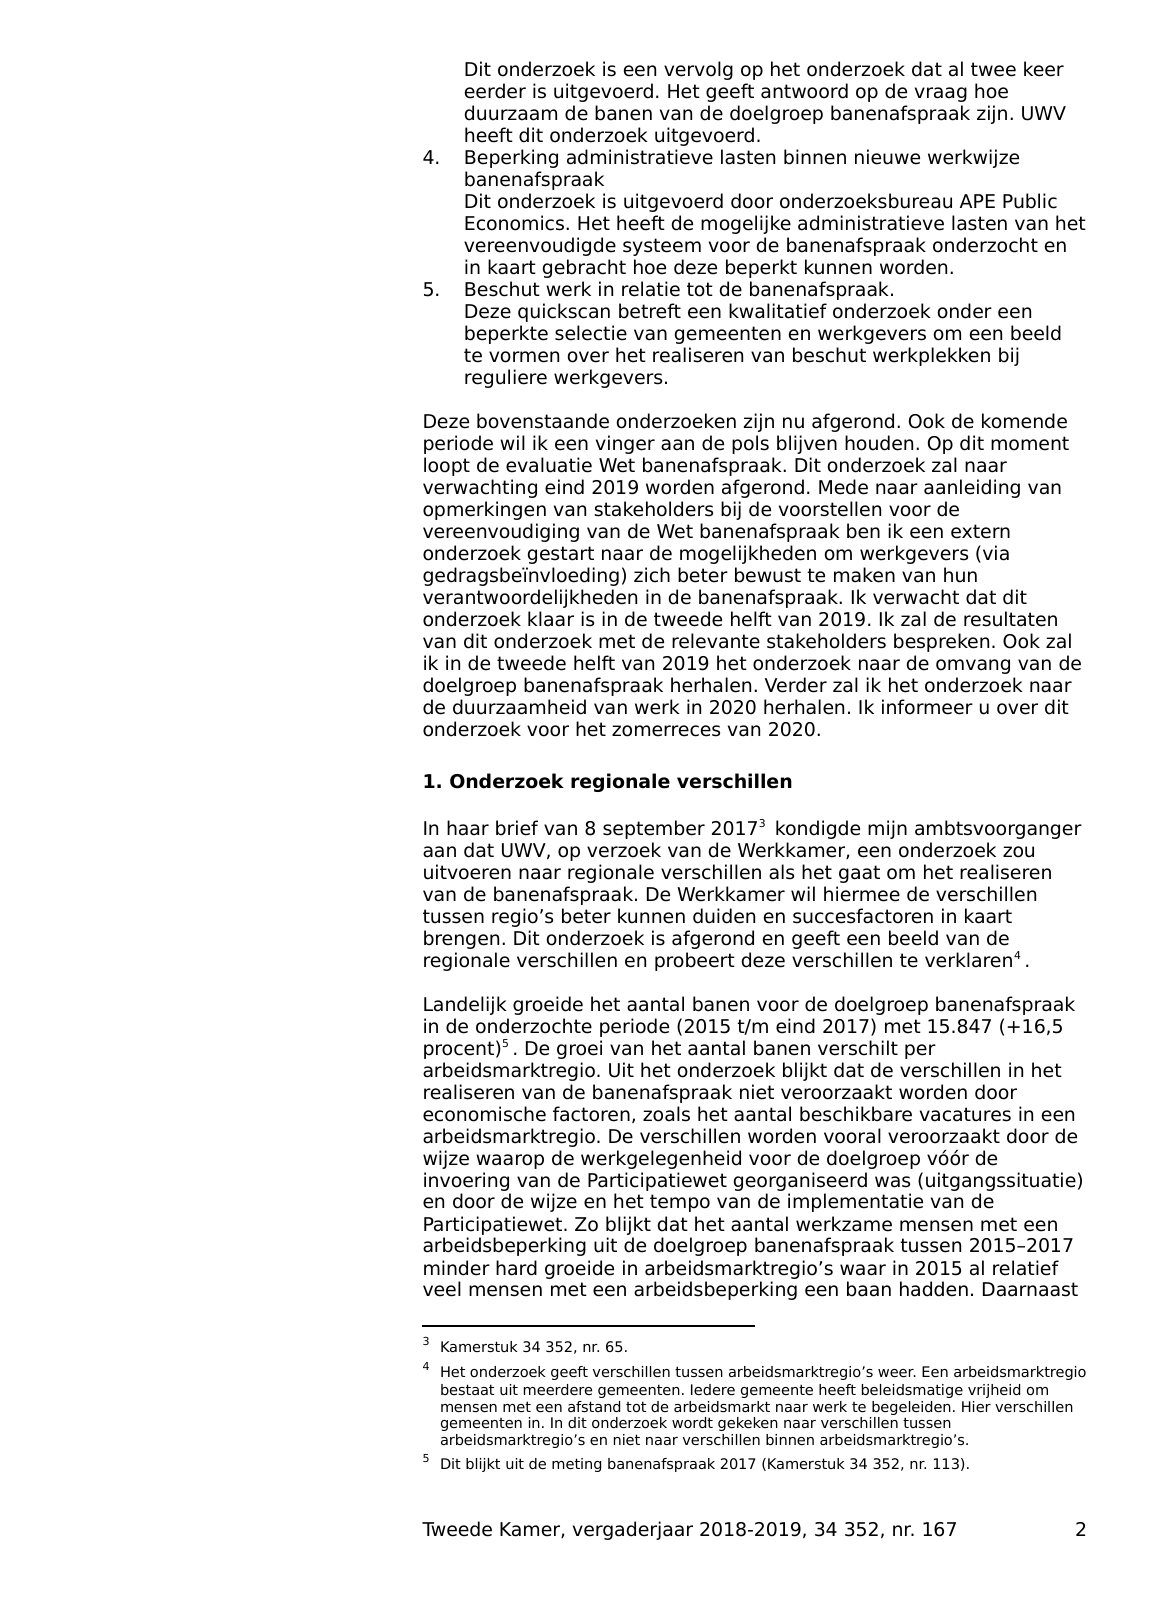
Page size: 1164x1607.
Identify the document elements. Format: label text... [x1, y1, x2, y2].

text Kamerstuk 34 352, nr. 65. [422, 1335, 1087, 1357]
subtitle 1. Onderzoek regionale verschillen [422, 771, 1087, 793]
text Dit blijkt uit de meting banenafspraak 2017 (Kamerstuk 34 352, nr. 113). [422, 1452, 1087, 1474]
text In haar brief van 8 september 2017 kondigde mijn ambtsvoorganger aan dat UWV, op verzoek van de Werkkamer, een onderzoek zou uitvoeren naar regionale verschillen als het gaat om het realiseren van de banenafspraak. De Werkkamer wil hiermee de verschillen tussen regio’s beter kunnen duiden en succesfactoren in kaart brengen. Dit onderzoek is afgerond en geeft een beeld van de regionale verschillen en probeert deze verschillen te verklaren. [422, 818, 1087, 971]
text Deze quickscan betreft een kwalitatief onderzoek onder een beperkte selectie van gemeenten en werkgevers om een beeld te vormen over het realiseren van beschut werkplekken bij reguliere werkgevers. [464, 301, 1087, 389]
text Deze bovenstaande onderzoeken zijn nu afgerond. Ook de komende periode wil ik een vinger aan de pols blijven houden. Op dit moment loopt de evaluatie Wet banenafspraak. Dit onderzoek zal naar verwachting eind 2019 worden afgerond. Mede naar aanleiding van opmerkingen van stakeholders bij de voorstellen voor de vereenvoudiging van de Wet banenafspraak ben ik een extern onderzoek gestart naar de mogelijkheden om werkgevers (via gedragsbeïnvloeding) zich beter bewust te maken van hun verantwoordelijkheden in de banenafspraak. Ik verwacht dat dit onderzoek klaar is in de tweede helft van 2019. Ik zal de resultaten van dit onderzoek met de relevante stakeholders bespreken. Ook zal ik in de tweede helft van 2019 het onderzoek naar de omvang van de doelgroep banenafspraak herhalen. Verder zal ik het onderzoek naar de duurzaamheid van werk in 2020 herhalen. Ik informeer u over dit onderzoek voor het zomerreces van 2020. [422, 411, 1087, 741]
text 4. Beperking administratieve lasten binnen nieuwe werkwijze banenafspraak [422, 147, 1087, 191]
text Landelijk groeide het aantal banen voor de doelgroep banenafspraak in de onderzochte periode (2015 t/m eind 2017) met 15.847 (+16,5 procent). De groei van het aantal banen verschilt per arbeidsmarktregio. Uit het onderzoek blijkt dat de verschillen in het realiseren van de banenafspraak niet veroorzaakt worden door economische factoren, zoals het aantal beschikbare vacatures in een arbeidsmarktregio. De verschillen worden vooral veroorzaakt door de wijze waarop de werkgelegenheid voor de doelgroep vóór de invoering van de Participatiewet georganiseerd was (uitgangssituatie) en door de wijze en het tempo van de implementatie van de Participatiewet. Zo blijkt dat het aantal werkzame mensen met een arbeidsbeperking uit de doelgroep banenafspraak tussen 2015–2017 minder hard groeide in arbeidsmarktregio’s waar in 2015 al relatief veel mensen met een arbeidsbeperking een baan hadden. Daarnaast [422, 994, 1087, 1301]
text Dit onderzoek is uitgevoerd door onderzoeksbureau APE Public Economics. Het heeft de mogelijke administratieve lasten van het vereenvoudigde systeem voor de banenafspraak onderzocht en in kaart gebracht hoe deze beperkt kunnen worden. [464, 191, 1087, 279]
text Dit onderzoek is een vervolg op het onderzoek dat al twee keer eerder is uitgevoerd. Het geeft antwoord op de vraag hoe duurzaam de banen van de doelgroep banenafspraak zijn. UWV heeft dit onderzoek uitgevoerd. [464, 59, 1087, 147]
text 5. Beschut werk in relatie tot de banenafspraak. [422, 279, 1087, 301]
text Het onderzoek geeft verschillen tussen arbeidsmarktregio’s weer. Een arbeidsmarktregio bestaat uit meerdere gemeenten. Iedere gemeente heeft beleidsmatige vrijheid om mensen met een afstand tot de arbeidsmarkt naar werk te begeleiden. Hier verschillen gemeenten in. In dit onderzoek wordt gekeken naar verschillen tussen arbeidsmarktregio’s en niet naar verschillen binnen arbeidsmarktregio’s. [422, 1360, 1087, 1449]
